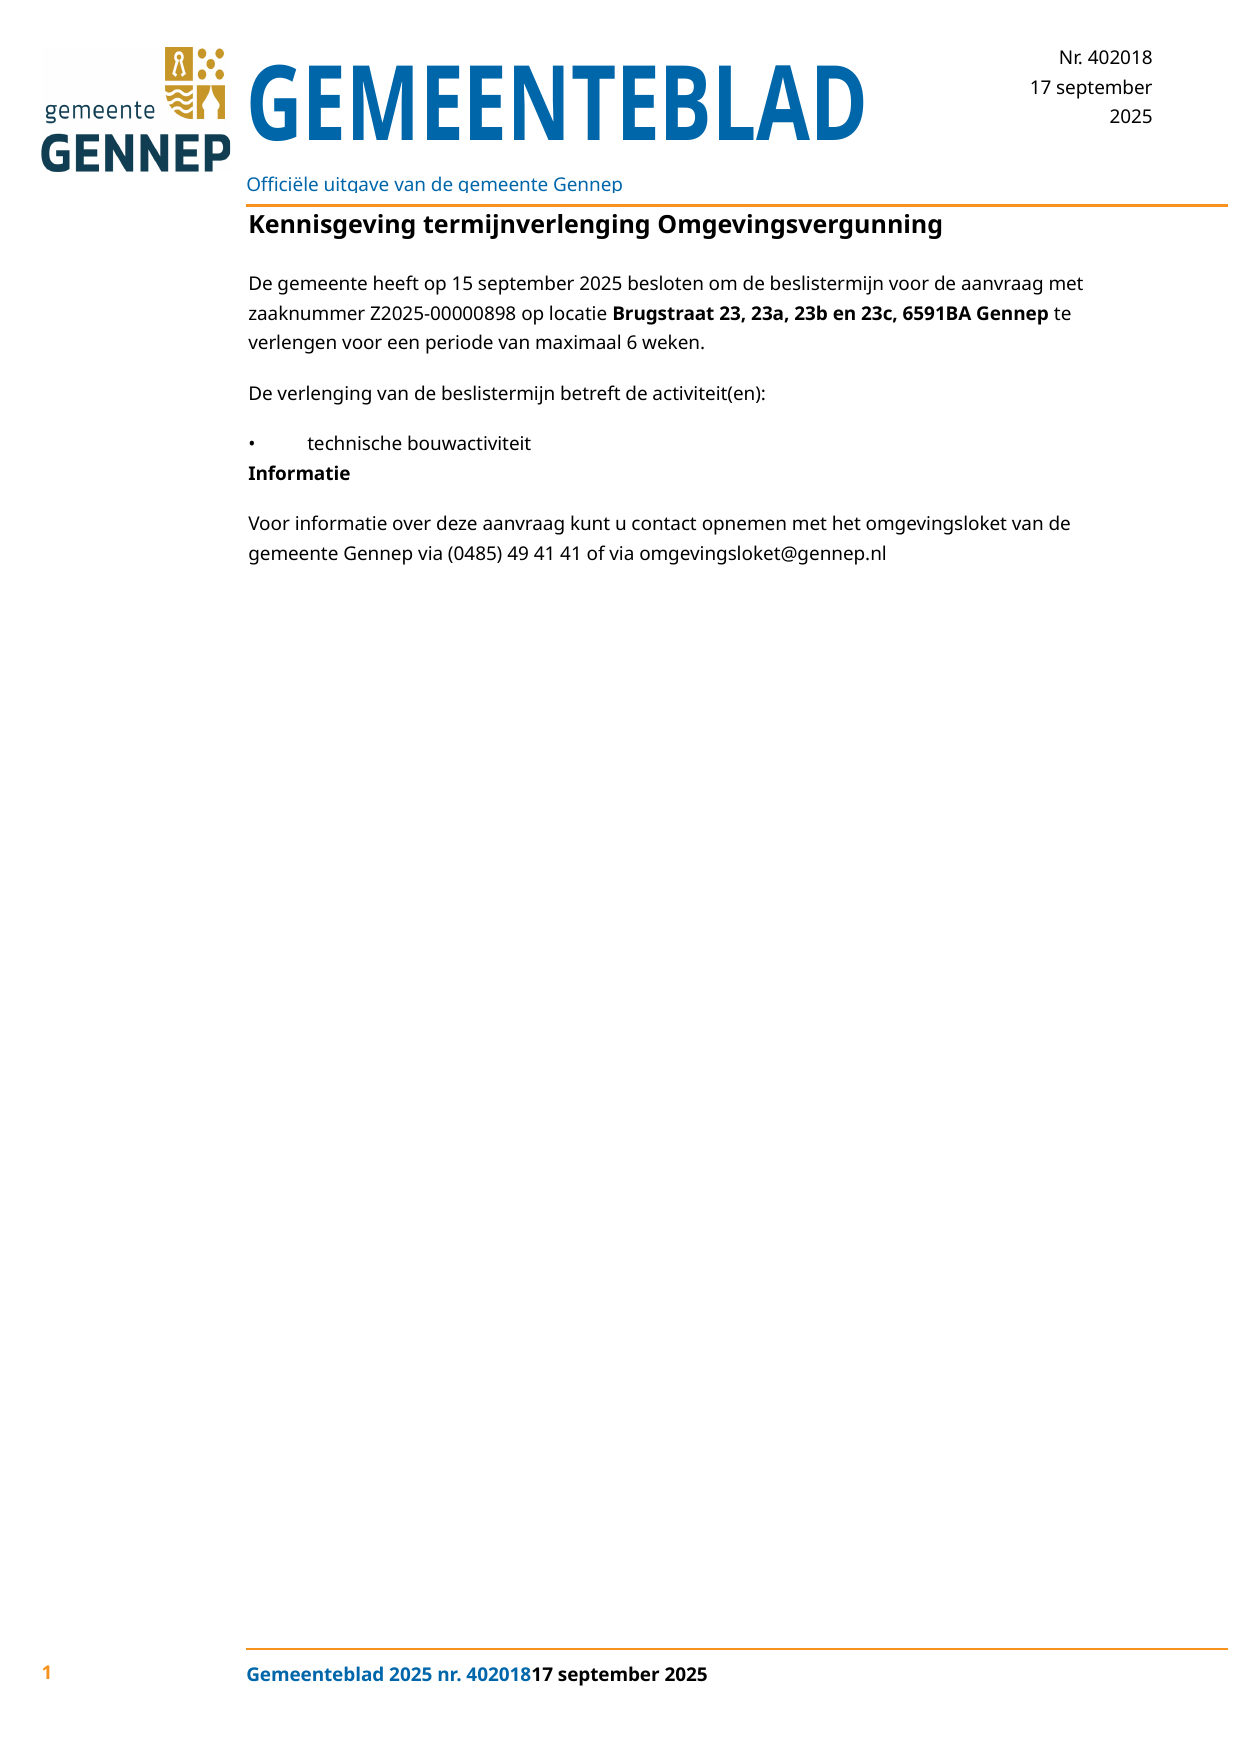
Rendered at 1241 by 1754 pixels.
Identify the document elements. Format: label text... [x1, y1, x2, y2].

text Informatie [248, 460, 1152, 486]
text Voor informatie over deze aanvraag kunt u contact opnemen met het omgevingsloket van de gemeente Gennep via (0485) 49 41 41 of via omgevingsloket@gennep.nl [248, 510, 1152, 566]
list technische bouwactiviteit [248, 430, 1152, 456]
text De gemeente heeft op 15 september 2025 besloten om de beslistermijn voor de aanvraag met zaaknummer Z2025-00000898 op locatie Brugstraat 23, 23a, 23b en 23c, 6591BA Gennep te verlengen voor een periode van maximaal 6 weken. [248, 270, 1152, 355]
text De verlenging van de beslistermijn betreft de activiteit(en): [248, 380, 1152, 406]
text Kennisgeving termijnverlenging Omgevingsvergunning [248, 207, 1152, 241]
picture [41, 47, 231, 172]
